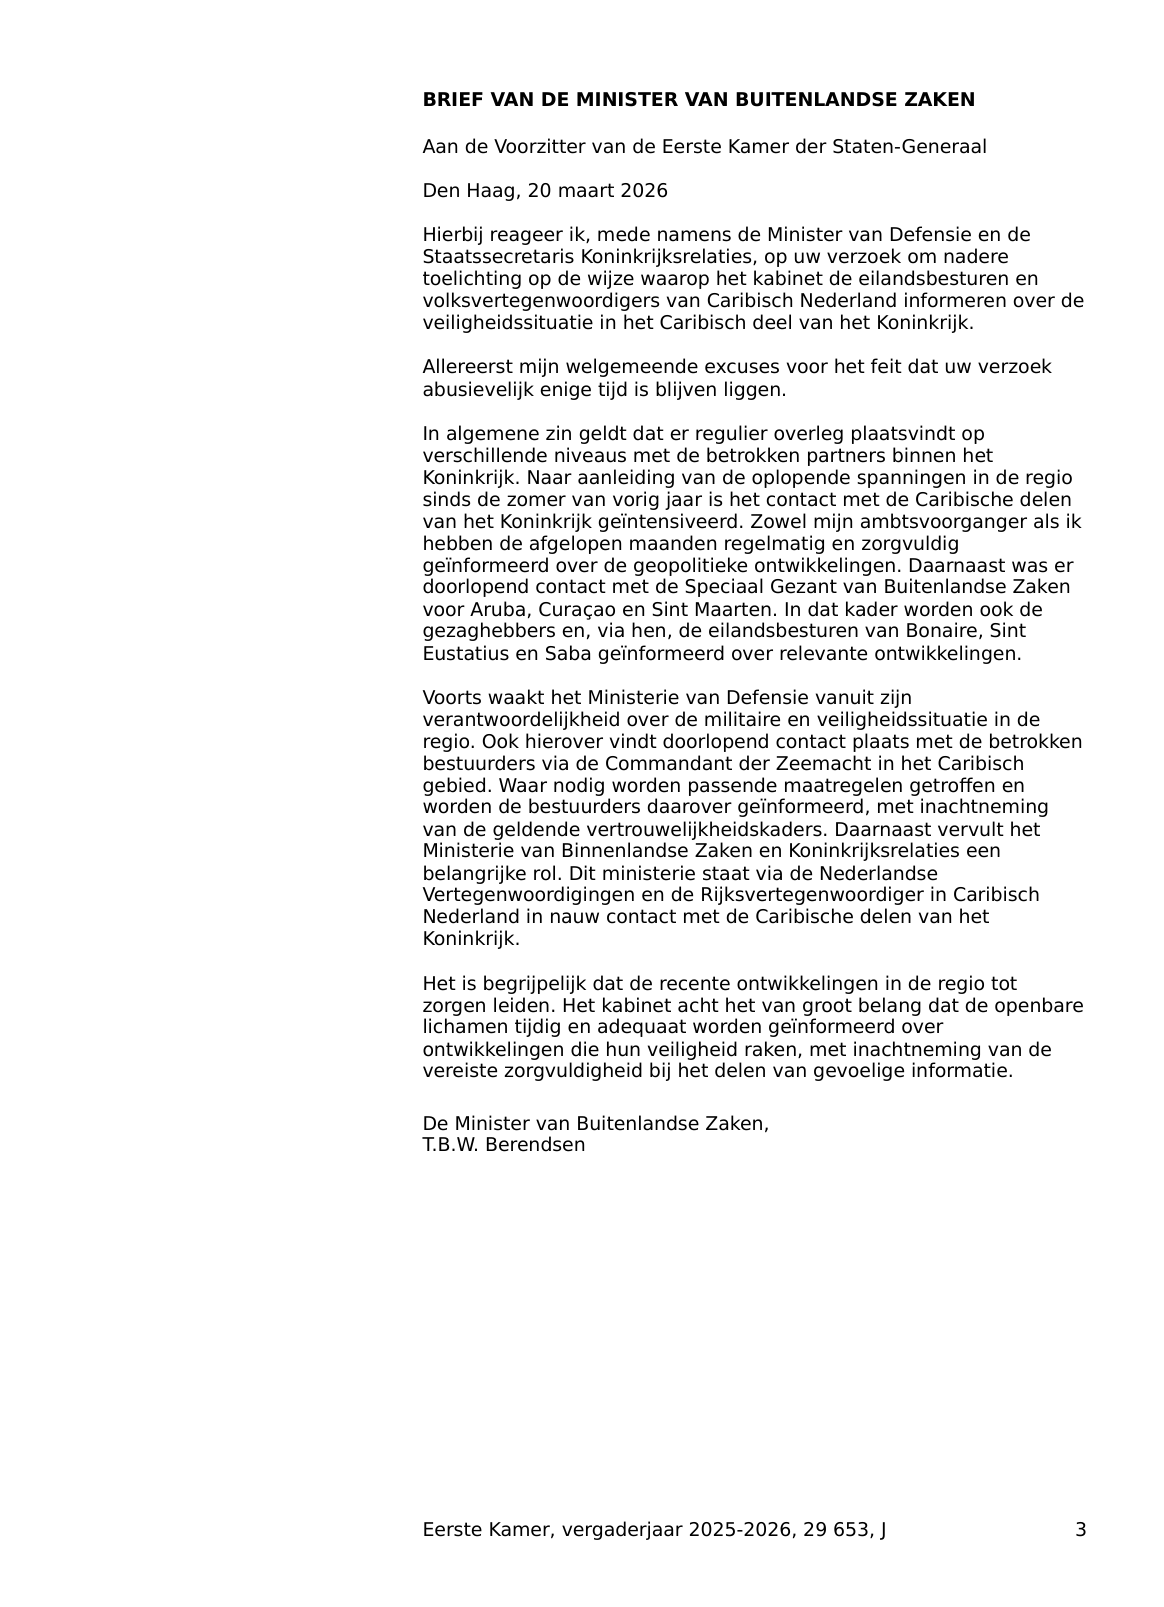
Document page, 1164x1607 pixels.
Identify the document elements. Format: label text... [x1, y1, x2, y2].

text Aan de Voorzitter van de Eerste Kamer der Staten-Generaal [422, 136, 1087, 158]
text Allereerst mijn welgemeende excuses voor het feit dat uw verzoek abusievelijk enige tijd is blijven liggen. [422, 356, 1087, 400]
text De Minister van Buitenlandse Zaken, T.B.W. Berendsen [422, 1112, 1087, 1156]
text Het is begrijpelijk dat de recente ontwikkelingen in de regio tot zorgen leiden. Het kabinet acht het van groot belang dat de openbare lichamen tijdig en adequaat worden geïnformeerd over ontwikkelingen die hun veiligheid raken, met inachtneming van de vereiste zorgvuldigheid bij het delen van gevoelige informatie. [422, 972, 1087, 1082]
text In algemene zin geldt dat er regulier overleg plaatsvindt op verschillende niveaus met de betrokken partners binnen het Koninkrijk. Naar aanleiding van de oplopende spanningen in de regio sinds de zomer van vorig jaar is het contact met de Caribische delen van het Koninkrijk geïntensiveerd. Zowel mijn ambtsvoorganger als ik hebben de afgelopen maanden regelmatig en zorgvuldig geïnformeerd over de geopolitieke ontwikkelingen. Daarnaast was er doorlopend contact met de Speciaal Gezant van Buitenlandse Zaken voor Aruba, Curaçao en Sint Maarten. In dat kader worden ook de gezaghebbers en, via hen, de eilandsbesturen van Bonaire, Sint Eustatius en Saba geïnformeerd over relevante ontwikkelingen. [422, 423, 1087, 664]
subtitle BRIEF VAN DE MINISTER VAN BUITENLANDSE ZAKEN [422, 89, 1087, 111]
text Hierbij reageer ik, mede namens de Minister van Defensie en de Staatssecretaris Koninkrijksrelaties, op uw verzoek om nadere toelichting op de wijze waarop het kabinet de eilandsbesturen en volksvertegenwoordigers van Caribisch Nederland informeren over de veiligheidssituatie in het Caribisch deel van het Koninkrijk. [422, 224, 1087, 334]
text Voorts waakt het Ministerie van Defensie vanuit zijn verantwoordelijkheid over de militaire en veiligheidssituatie in de regio. Ook hierover vindt doorlopend contact plaats met de betrokken bestuurders via de Commandant der Zeemacht in het Caribisch gebied. Waar nodig worden passende maatregelen getroffen en worden de bestuurders daarover geïnformeerd, met inachtneming van de geldende vertrouwelijkheidskaders. Daarnaast vervult het Ministerie van Binnenlandse Zaken en Koninkrijksrelaties een belangrijke rol. Dit ministerie staat via de Nederlandse Vertegenwoordigingen en de Rijksvertegenwoordiger in Caribisch Nederland in nauw contact met de Caribische delen van het Koninkrijk. [422, 687, 1087, 950]
text Den Haag, 20 maart 2026 [422, 180, 1087, 202]
